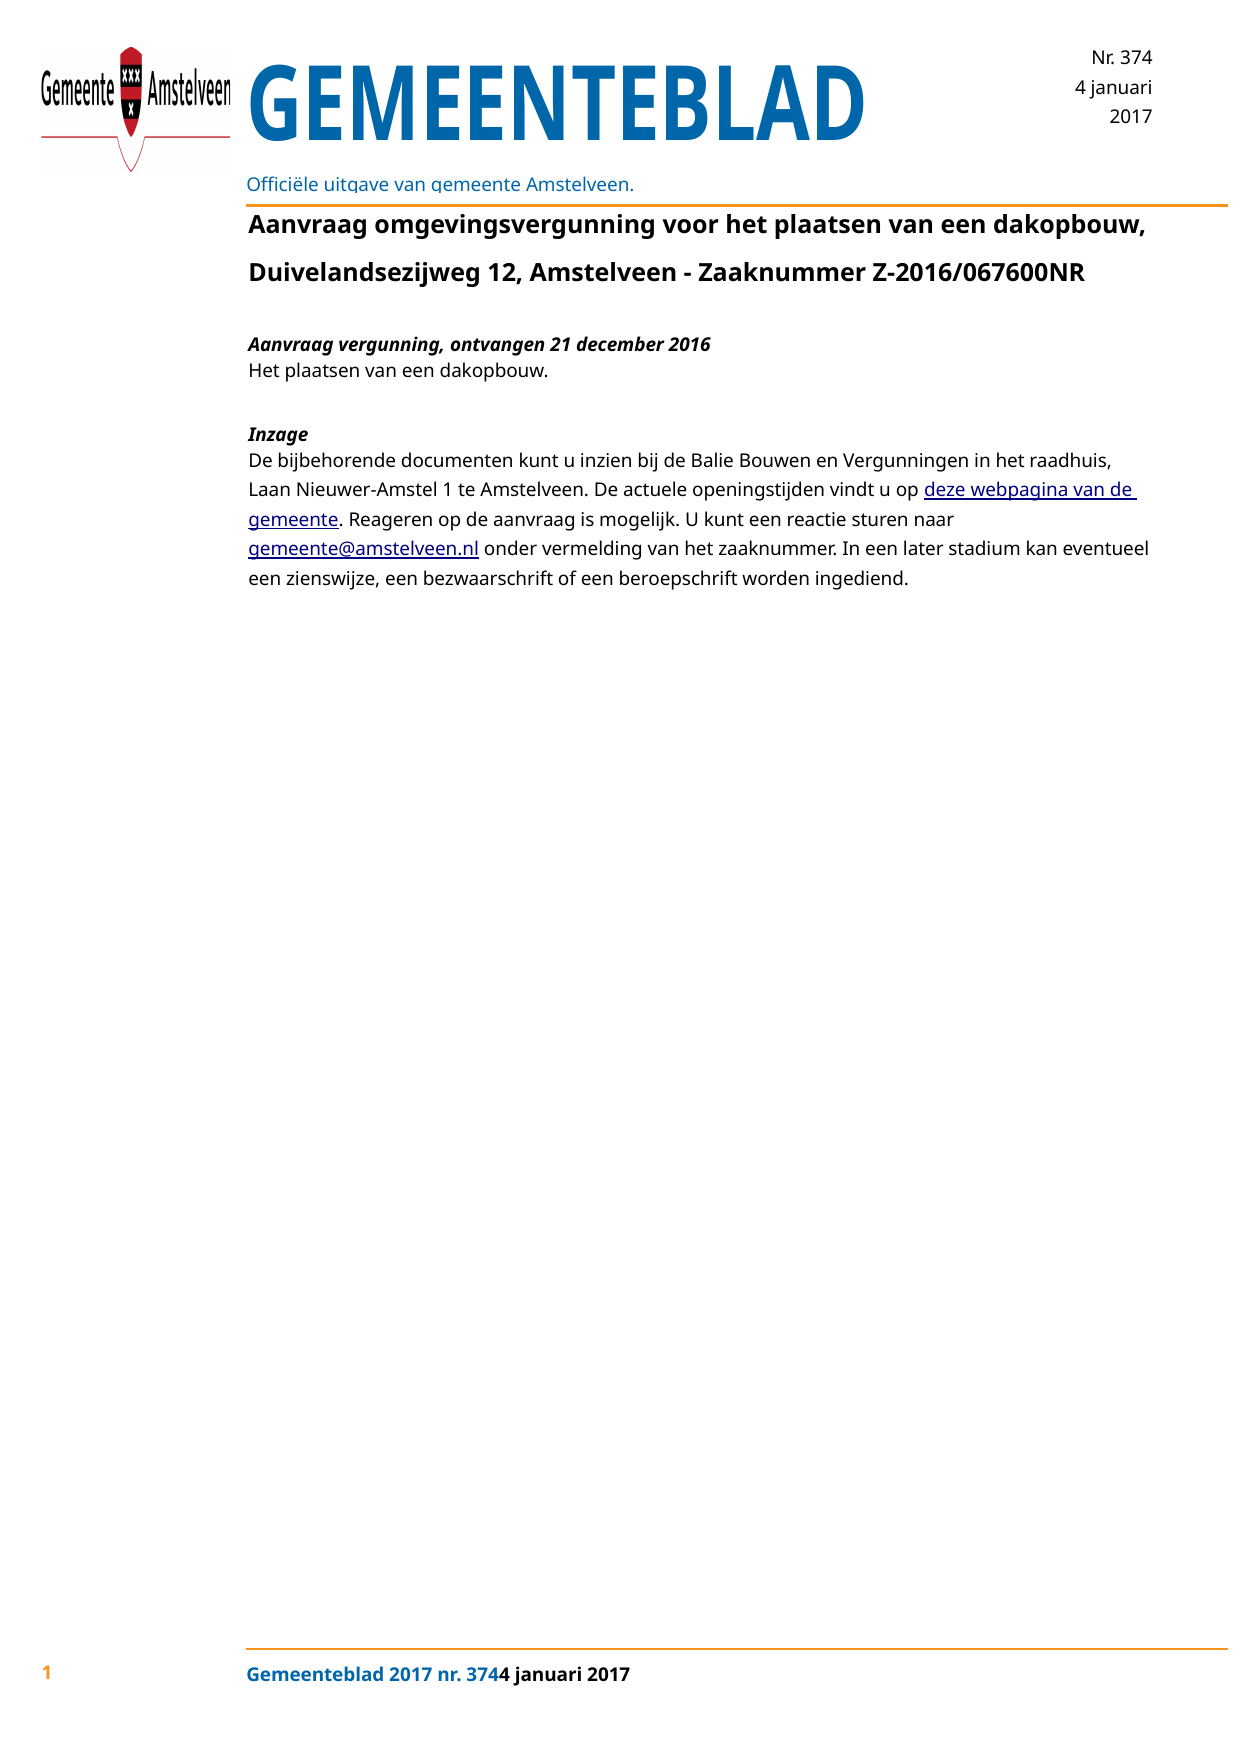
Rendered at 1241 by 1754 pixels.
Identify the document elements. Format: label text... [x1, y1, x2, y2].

text Het plaatsen van een dakopbouw. [248, 357, 1152, 383]
text Aanvraag omgevingsvergunning voor het plaatsen van een dakopbouw, Duivelandsezijweg 12, Amstelveen - Zaaknummer Z-2016/067600NR [248, 207, 1152, 288]
text Aanvraag vergunning, ontvangen 21 december 2016 [248, 331, 1152, 357]
text Inzage [248, 421, 1152, 447]
text De bijbehorende documenten kunt u inzien bij de Balie Bouwen en Vergunningen in het raadhuis, Laan Nieuwer-Amstel 1 te Amstelveen. De actuele openingstijden vindt u op deze webpagina van de gemeente. Reageren op de aanvraag is mogelijk. U kunt een reactie sturen naar gemeente@amstelveen.nl onder vermelding van het zaaknummer. In een later stadium kan eventueel een zienswijze, een bezwaarschrift of een beroepschrift worden ingediend. [248, 447, 1152, 591]
picture [41, 47, 231, 172]
